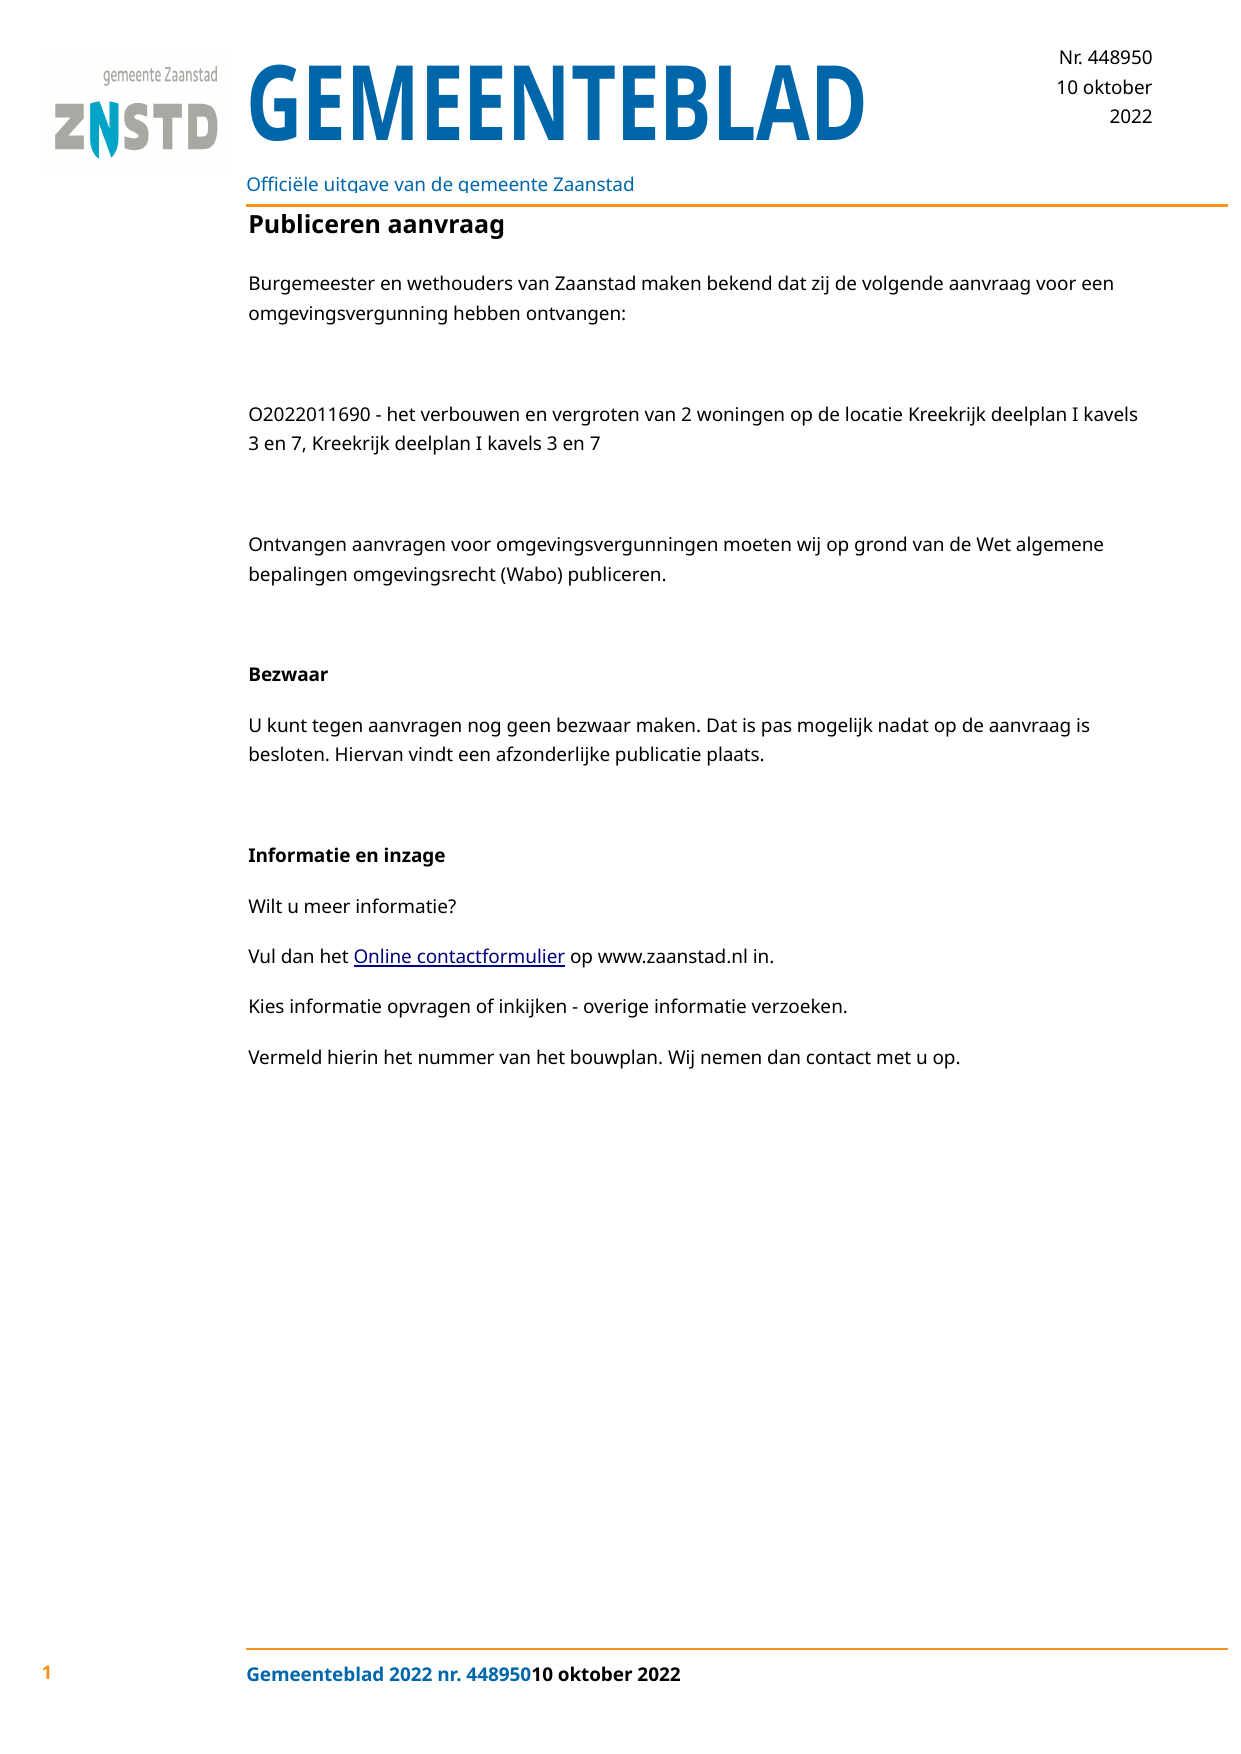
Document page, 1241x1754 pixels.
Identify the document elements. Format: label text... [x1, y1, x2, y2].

text Vermeld hierin het nummer van het bouwplan. Wij nemen dan contact met u op. [248, 1044, 1152, 1070]
text U kunt tegen aanvragen nog geen bezwaar maken. Dat is pas mogelijk nadat op de aanvraag is besloten. Hiervan vindt een afzonderlijke publicatie plaats. [248, 712, 1152, 767]
text Kies informatie opvragen of inkijken - overige informatie verzoeken. [248, 994, 1152, 1019]
text Wilt u meer informatie? [248, 893, 1152, 918]
text Bezwaar [248, 662, 1152, 687]
text Vul dan het Online contactformulier op www.zaanstad.nl in. [248, 943, 1152, 969]
text Burgemeester en wethouders van Zaanstad maken bekend dat zij de volgende aanvraag voor een omgevingsvergunning hebben ontvangen: [248, 270, 1152, 326]
text Ontvangen aanvragen voor omgevingsvergunningen moeten wij op grond van de Wet algemene bepalingen omgevingsrecht (Wabo) publiceren. [248, 531, 1152, 586]
text O2022011690 - het verbouwen en vergroten van 2 woningen op de locatie Kreekrijk deelplan I kavels 3 en 7, Kreekrijk deelplan I kavels 3 en 7 [248, 401, 1152, 456]
text Publiceren aanvraag [248, 207, 1152, 241]
picture [41, 47, 231, 172]
text Informatie en inzage [248, 842, 1152, 868]
